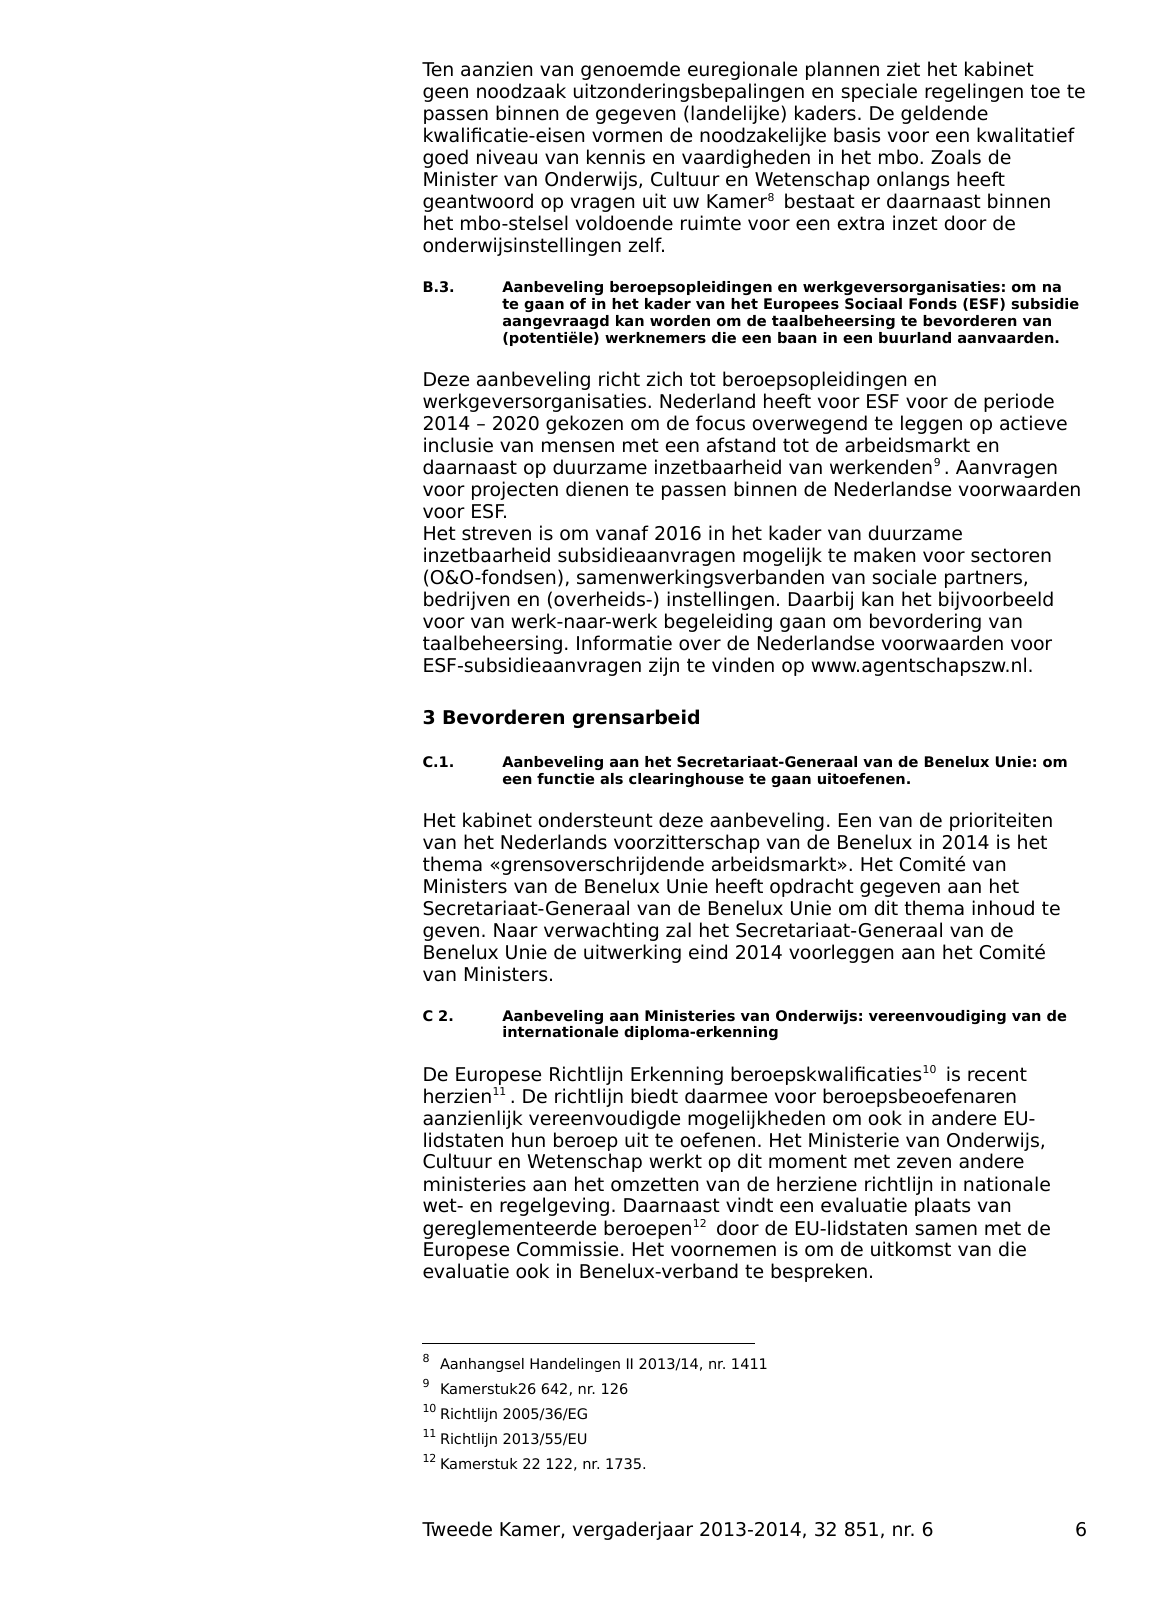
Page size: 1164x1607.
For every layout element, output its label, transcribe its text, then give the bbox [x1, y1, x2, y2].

text Ten aanzien van genoemde euregionale plannen ziet het kabinet geen noodzaak uitzonderingsbepalingen en speciale regelingen toe te passen binnen de gegeven (landelijke) kaders. De geldende kwalificatie-eisen vormen de noodzakelijke basis voor een kwalitatief goed niveau van kennis en vaardigheden in het mbo. Zoals de Minister van Onderwijs, Cultuur en Wetenschap onlangs heeft geantwoord op vragen uit uw Kamer bestaat er daarnaast binnen het mbo-stelsel voldoende ruimte voor een extra inzet door de onderwijsinstellingen zelf. [422, 59, 1087, 257]
table_header Aanbeveling aan Ministeries van Onderwijs: vereenvoudiging van de internationale diploma-erkenning [496, 1008, 1087, 1041]
table_header C.1. [422, 754, 496, 787]
text De Europese Richtlijn Erkenning beroepskwalificaties is recent herzien. De richtlijn biedt daarmee voor beroepsbeoefenaren aanzienlijk vereenvoudigde mogelijkheden om ook in andere EU-lidstaten hun beroep uit te oefenen. Het Ministerie van Onderwijs, Cultuur en Wetenschap werkt op dit moment met zeven andere ministeries aan het omzetten van de herziene richtlijn in nationale wet- en regelgeving. Daarnaast vindt een evaluatie plaats van gereglementeerde beroepen door de EU-lidstaten samen met de Europese Commissie. Het voornemen is om de uitkomst van die evaluatie ook in Benelux-verband te bespreken. [422, 1063, 1087, 1283]
text Aanhangsel Handelingen II 2013/14, nr. 1411 [422, 1352, 1087, 1374]
table_header C 2. [422, 1008, 496, 1041]
text Deze aanbeveling richt zich tot beroepsopleidingen en werkgeversorganisaties. Nederland heeft voor ESF voor de periode 2014 – 2020 gekozen om de focus overwegend te leggen op actieve inclusie van mensen met een afstand tot de arbeidsmarkt en daarnaast op duurzame inzetbaarheid van werkenden. Aanvragen voor projecten dienen te passen binnen de Nederlandse voorwaarden voor ESF. [422, 369, 1087, 523]
table_header Aanbeveling beroepsopleidingen en werkgeversorganisaties: om na te gaan of in het kader van het Europees Sociaal Fonds (ESF) subsidie aangevraagd kan worden om de taalbeheersing te bevorderen van (potentiële) werknemers die een baan in een buurland aanvaarden. [496, 279, 1087, 347]
text Richtlijn 2013/55/EU [422, 1427, 1087, 1449]
subtitle 3 Bevorderen grensarbeid [422, 707, 1087, 728]
text Het streven is om vanaf 2016 in het kader van duurzame inzetbaarheid subsidieaanvragen mogelijk te maken voor sectoren (O&O-fondsen), samenwerkingsverbanden van sociale partners, bedrijven en (overheids-) instellingen. Daarbij kan het bijvoorbeeld voor van werk-naar-werk begeleiding gaan om bevordering van taalbeheersing. Informatie over de Nederlandse voorwaarden voor ESF-subsidieaanvragen zijn te vinden op www.agentschapszw.nl. [422, 523, 1087, 677]
text Kamerstuk26 642, nr. 126 [422, 1377, 1087, 1399]
text Kamerstuk 22 122, nr. 1735. [422, 1452, 1087, 1474]
table_header B.3. [422, 279, 496, 347]
table_header Aanbeveling aan het Secretariaat-Generaal van de Benelux Unie: om een functie als clearinghouse te gaan uitoefenen. [496, 754, 1087, 787]
text Richtlijn 2005/36/EG [422, 1402, 1087, 1424]
text Het kabinet ondersteunt deze aanbeveling. Een van de prioriteiten van het Nederlands voorzitterschap van de Benelux in 2014 is het thema «grensoverschrijdende arbeidsmarkt». Het Comité van Ministers van de Benelux Unie heeft opdracht gegeven aan het Secretariaat-Generaal van de Benelux Unie om dit thema inhoud te geven. Naar verwachting zal het Secretariaat-Generaal van de Benelux Unie de uitwerking eind 2014 voorleggen aan het Comité van Ministers. [422, 810, 1087, 986]
